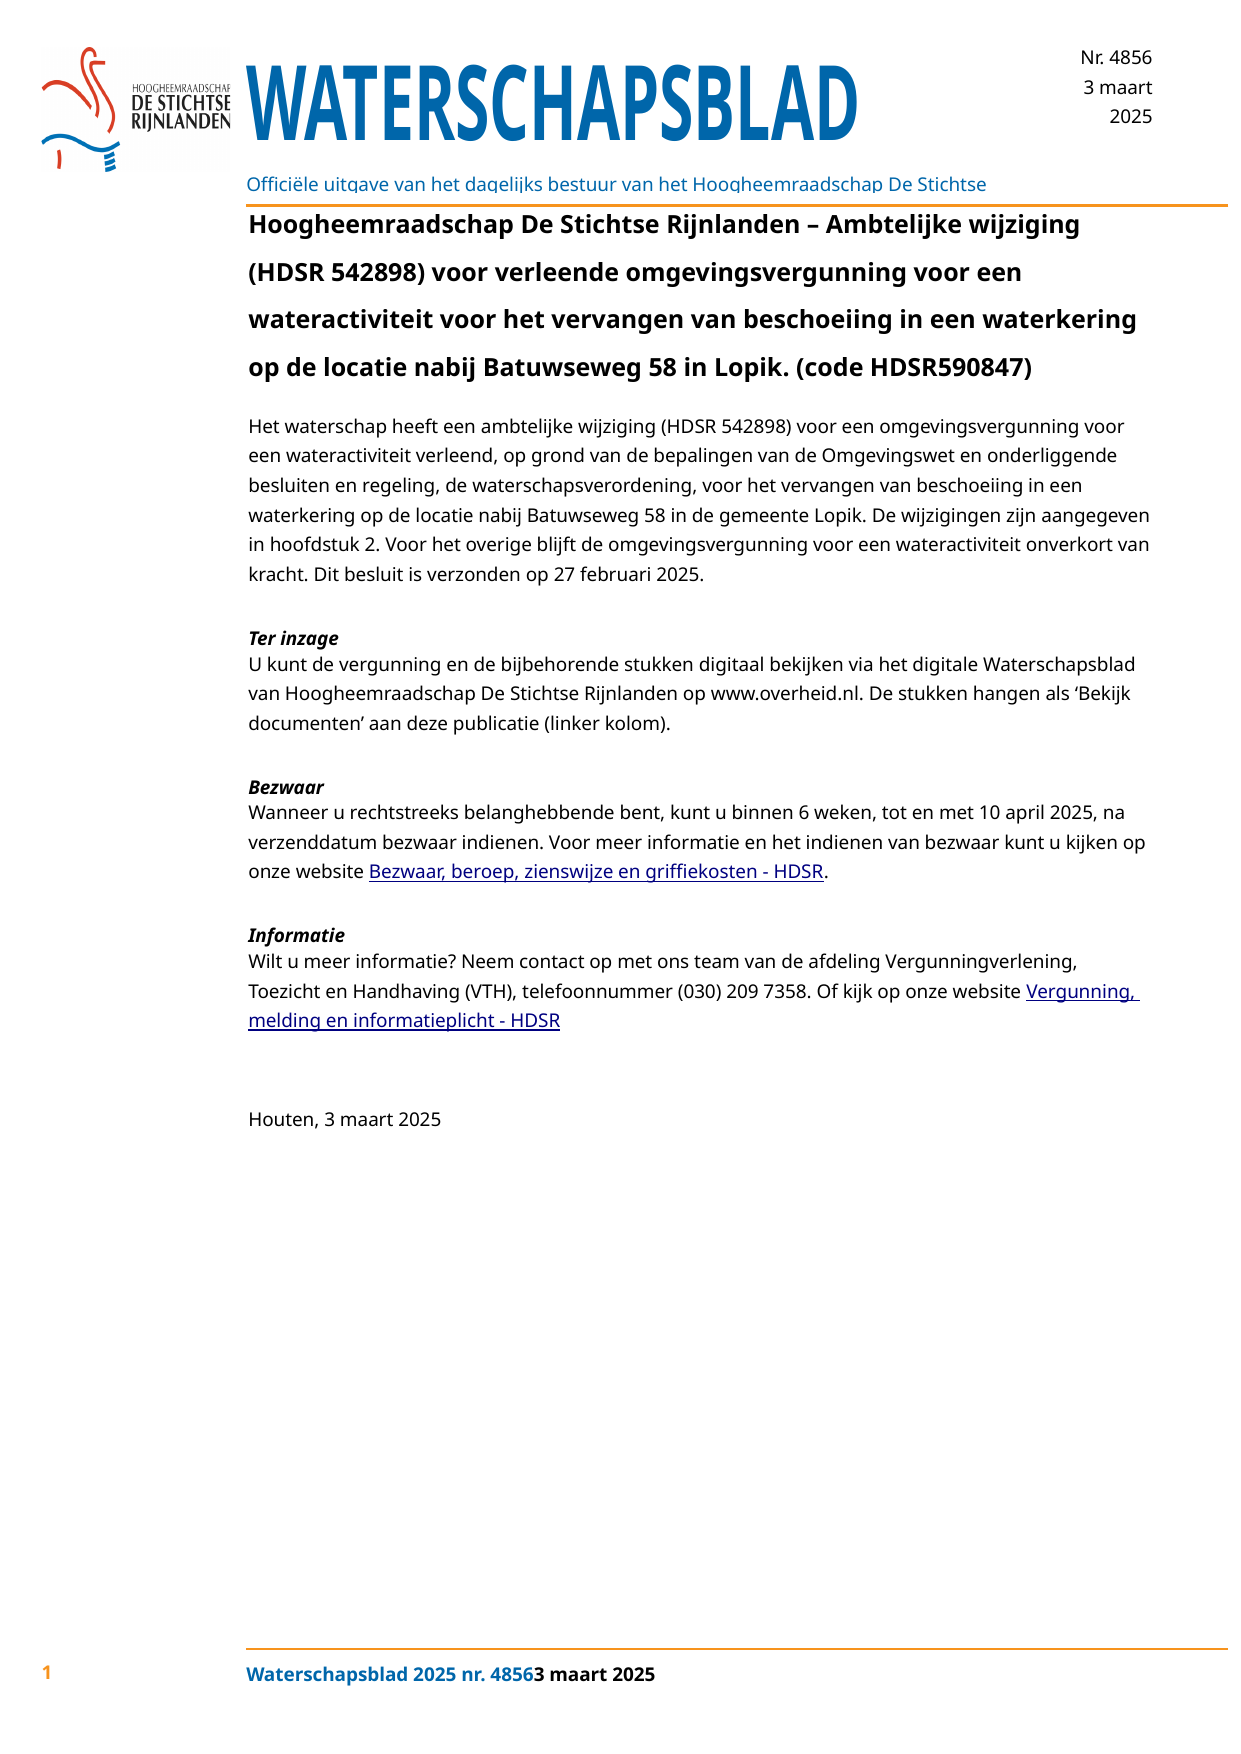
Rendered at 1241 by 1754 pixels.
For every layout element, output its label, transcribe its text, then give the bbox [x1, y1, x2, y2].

text Wilt u meer informatie? Neem contact op met ons team van de afdeling Vergunningverlening, Toezicht en Handhaving (VTH), telefoonnummer (030) 209 7358. Of kijk op onze website Vergunning, melding en informatieplicht - HDSR [248, 948, 1152, 1033]
text Houten, 3 maart 2025 [248, 1106, 1152, 1132]
text U kunt de vergunning en de bijbehorende stukken digitaal bekijken via het digitale Waterschapsblad van Hoogheemraadschap De Stichtse Rijnlanden op www.overheid.nl. De stukken hangen als ‘Bekijk documenten’ aan deze publicatie (linker kolom). [248, 651, 1152, 736]
text Wanneer u rechtstreeks belanghebbende bent, kunt u binnen 6 weken, tot en met 10 april 2025, na verzenddatum bezwaar indienen. Voor meer informatie en het indienen van bezwaar kunt u kijken op onze website Bezwaar, beroep, zienswijze en griffiekosten - HDSR. [248, 799, 1152, 884]
text Hoogheemraadschap De Stichtse Rijnlanden – Ambtelijke wijziging (HDSR 542898) voor verleende omgevingsvergunning voor een wateractiviteit voor het vervangen van beschoeiing in een waterkering op de locatie nabij Batuwseweg 58 in Lopik. (code HDSR590847) [248, 207, 1152, 384]
text Bezwaar [248, 774, 1152, 799]
text Ter inzage [248, 625, 1152, 651]
text Het waterschap heeft een ambtelijke wijziging (HDSR 542898) voor een omgevingsvergunning voor een wateractiviteit verleend, op grond van de bepalingen van de Omgevingswet en onderliggende besluiten en regeling, de waterschapsverordening, voor het vervangen van beschoeiing in een waterkering op de locatie nabij Batuwseweg 58 in de gemeente Lopik. De wijzigingen zijn aangegeven in hoofdstuk 2. Voor het overige blijft de omgevingsvergunning voor een wateractiviteit onverkort van kracht. Dit besluit is verzonden op 27 februari 2025. [248, 413, 1152, 587]
picture [41, 47, 231, 172]
text Informatie [248, 923, 1152, 948]
